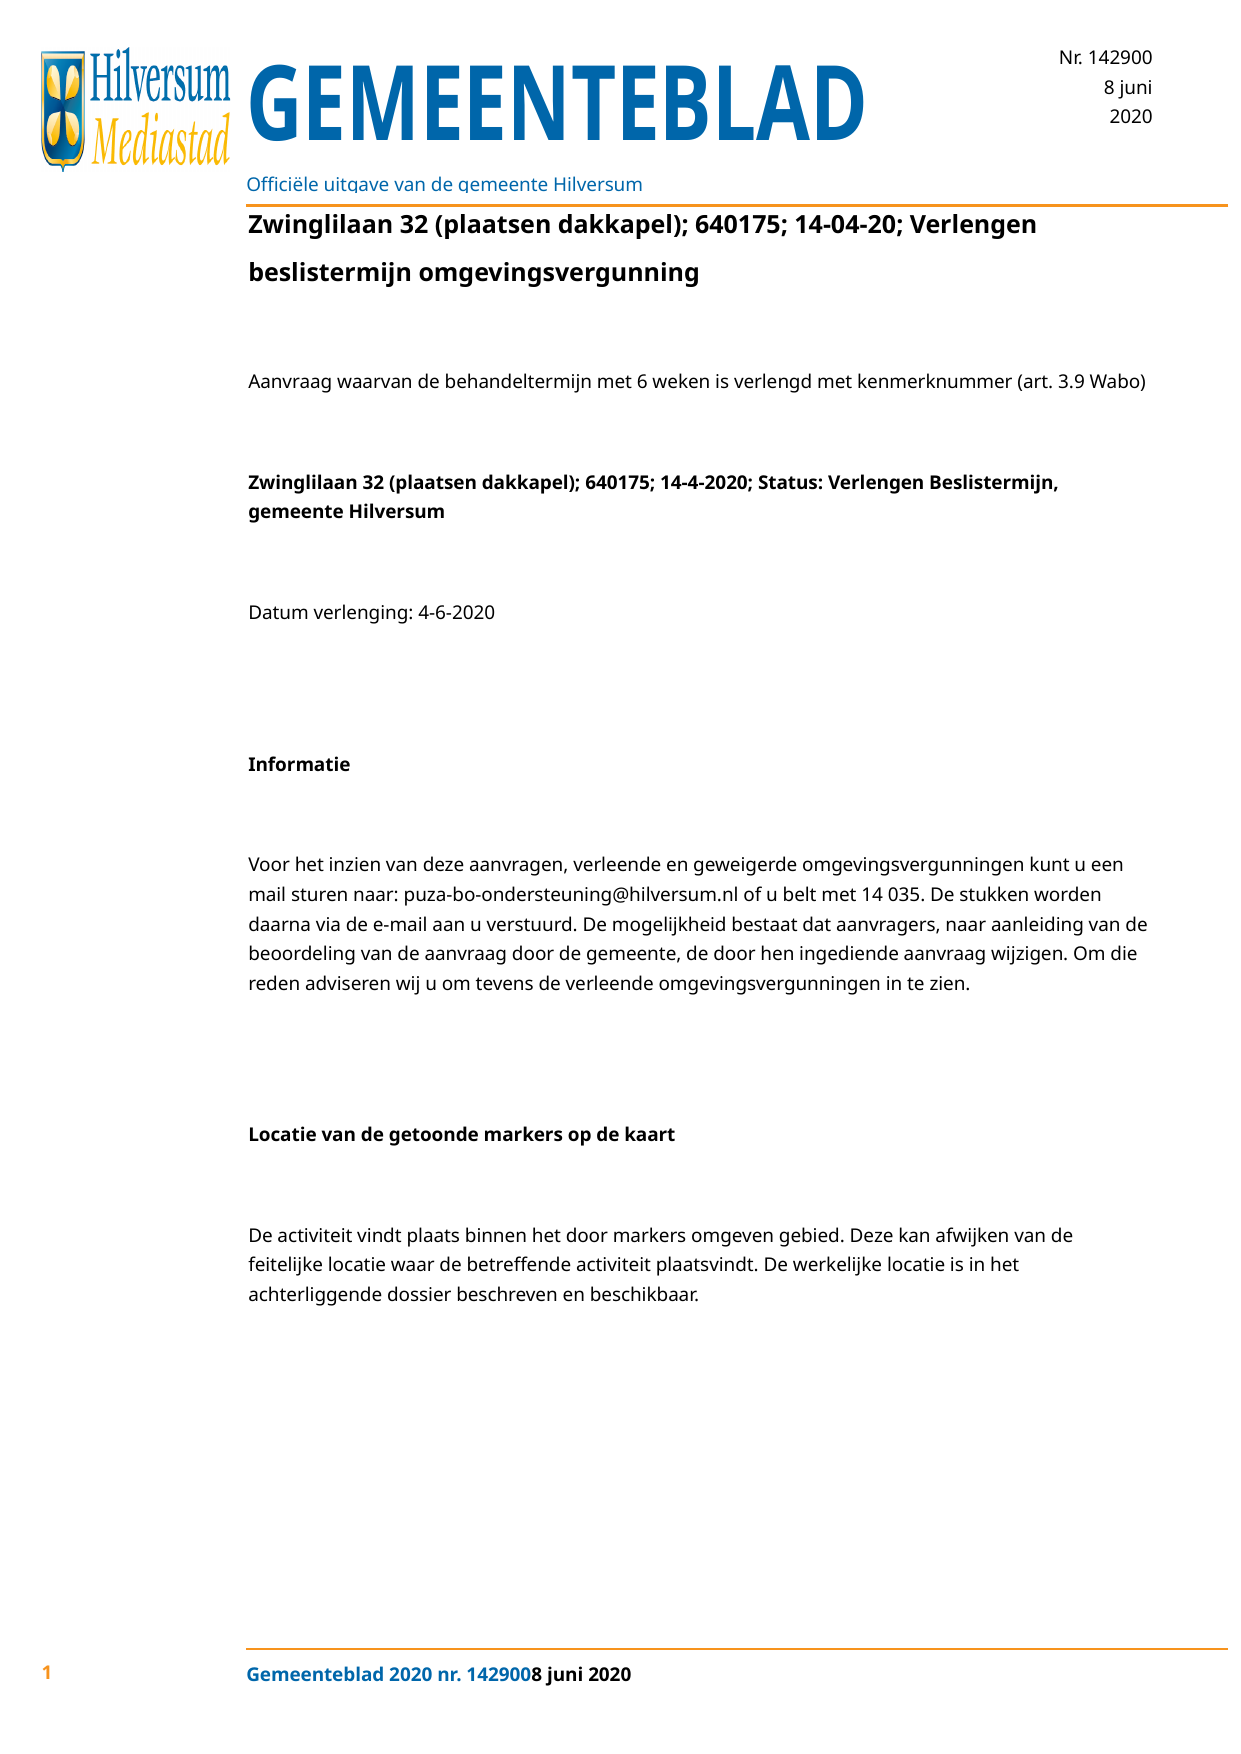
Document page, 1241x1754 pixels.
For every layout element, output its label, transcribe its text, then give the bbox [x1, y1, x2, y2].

text Zwinglilaan 32 (plaatsen dakkapel); 640175; 14-4-2020; Status: Verlengen Beslistermijn, gemeente Hilversum [248, 469, 1152, 524]
text Voor het inzien van deze aanvragen, verleende en geweigerde omgevingsvergunningen kunt u een mail sturen naar: puza-bo-ondersteuning@hilversum.nl of u belt met 14 035. De stukken worden daarna via de e-mail aan u verstuurd. De mogelijkheid bestaat dat aanvragers, naar aanleiding van de beoordeling van de aanvraag door de gemeente, de door hen ingediende aanvraag wijzigen. Om die reden adviseren wij u om tevens de verleende omgevingsvergunningen in te zien. [248, 852, 1152, 996]
text Informatie [248, 751, 1152, 777]
text Locatie van de getoonde markers op de kaart [248, 1121, 1152, 1147]
text Zwinglilaan 32 (plaatsen dakkapel); 640175; 14-04-20; Verlengen beslistermijn omgevingsvergunning [248, 207, 1152, 288]
text Datum verlenging: 4-6-2020 [248, 599, 1152, 625]
picture [41, 47, 231, 172]
text Aanvraag waarvan de behandeltermijn met 6 weken is verlengd met kenmerknummer (art. 3.9 Wabo) [248, 368, 1152, 394]
text De activiteit vindt plaats binnen het door markers omgeven gebied. Deze kan afwijken van de feitelijke locatie waar de betreffende activiteit plaatsvindt. De werkelijke locatie is in het achterliggende dossier beschreven en beschikbaar. [248, 1222, 1152, 1307]
